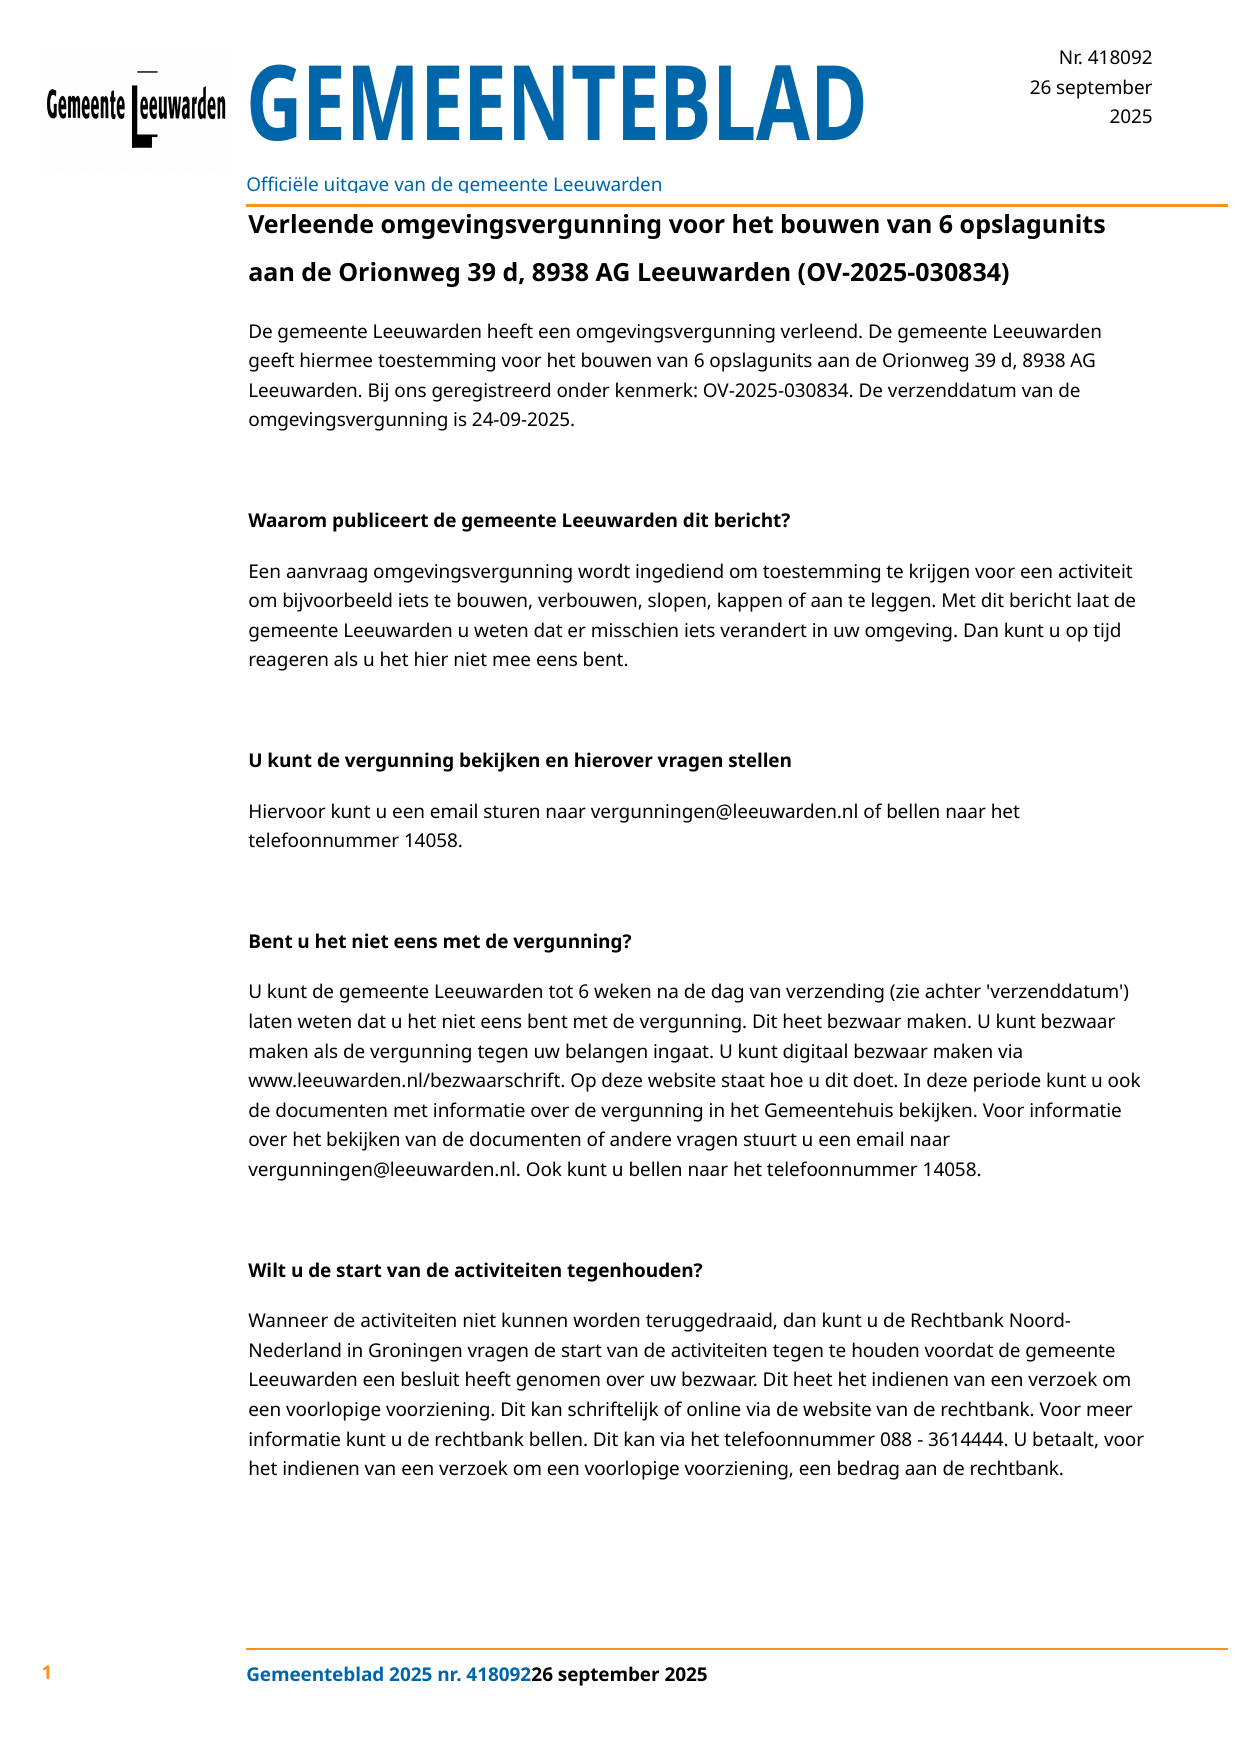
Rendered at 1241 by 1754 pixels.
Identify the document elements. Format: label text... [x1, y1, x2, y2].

text Een aanvraag omgevingsvergunning wordt ingediend om toestemming te krijgen voor een activiteit om bijvoorbeeld iets te bouwen, verbouwen, slopen, kappen of aan te leggen. Met dit bericht laat de gemeente Leeuwarden u weten dat er misschien iets verandert in uw omgeving. Dan kunt u op tijd reageren als u het hier niet mee eens bent. [248, 558, 1152, 672]
text Verleende omgevingsvergunning voor het bouwen van 6 opslagunits aan de Orionweg 39 d, 8938 AG Leeuwarden (OV-2025-030834) [248, 207, 1152, 288]
text De gemeente Leeuwarden heeft een omgevingsvergunning verleend. De gemeente Leeuwarden geeft hiermee toestemming voor het bouwen van 6 opslagunits aan de Orionweg 39 d, 8938 AG Leeuwarden. Bij ons geregistreerd onder kenmerk: OV-2025-030834. De verzenddatum van de omgevingsvergunning is 24-09-2025. [248, 318, 1152, 432]
text Bent u het niet eens met de vergunning? [248, 928, 1152, 954]
text U kunt de gemeente Leeuwarden tot 6 weken na de dag van verzending (zie achter 'verzenddatum') laten weten dat u het niet eens bent met de vergunning. Dit heet bezwaar maken. U kunt bezwaar maken als de vergunning tegen uw belangen ingaat. U kunt digitaal bezwaar maken via www.leeuwarden.nl/bezwaarschrift. Op deze website staat hoe u dit doet. In deze periode kunt u ook de documenten met informatie over de vergunning in het Gemeentehuis bekijken. Voor informatie over het bekijken van de documenten of andere vragen stuurt u een email naar vergunningen@leeuwarden.nl. Ook kunt u bellen naar het telefoonnummer 14058. [248, 979, 1152, 1182]
text U kunt de vergunning bekijken en hierover vragen stellen [248, 747, 1152, 773]
text Hiervoor kunt u een email sturen naar vergunningen@leeuwarden.nl of bellen naar het telefoonnummer 14058. [248, 798, 1152, 853]
picture [41, 47, 231, 172]
text Wilt u de start van de activiteiten tegenhouden? [248, 1257, 1152, 1283]
text Wanneer de activiteiten niet kunnen worden teruggedraaid, dan kunt u de Rechtbank Noord-Nederland in Groningen vragen de start van de activiteiten tegen te houden voordat de gemeente Leeuwarden een besluit heeft genomen over uw bezwaar. Dit heet het indienen van een verzoek om een voorlopige voorziening. Dit kan schriftelijk of online via de website van de rechtbank. Voor meer informatie kunt u de rechtbank bellen. Dit kan via het telefoonnummer 088 - 3614444. U betaalt, voor het indienen van een verzoek om een voorlopige voorziening, een bedrag aan de rechtbank. [248, 1307, 1152, 1481]
text Waarom publiceert de gemeente Leeuwarden dit bericht? [248, 507, 1152, 533]
